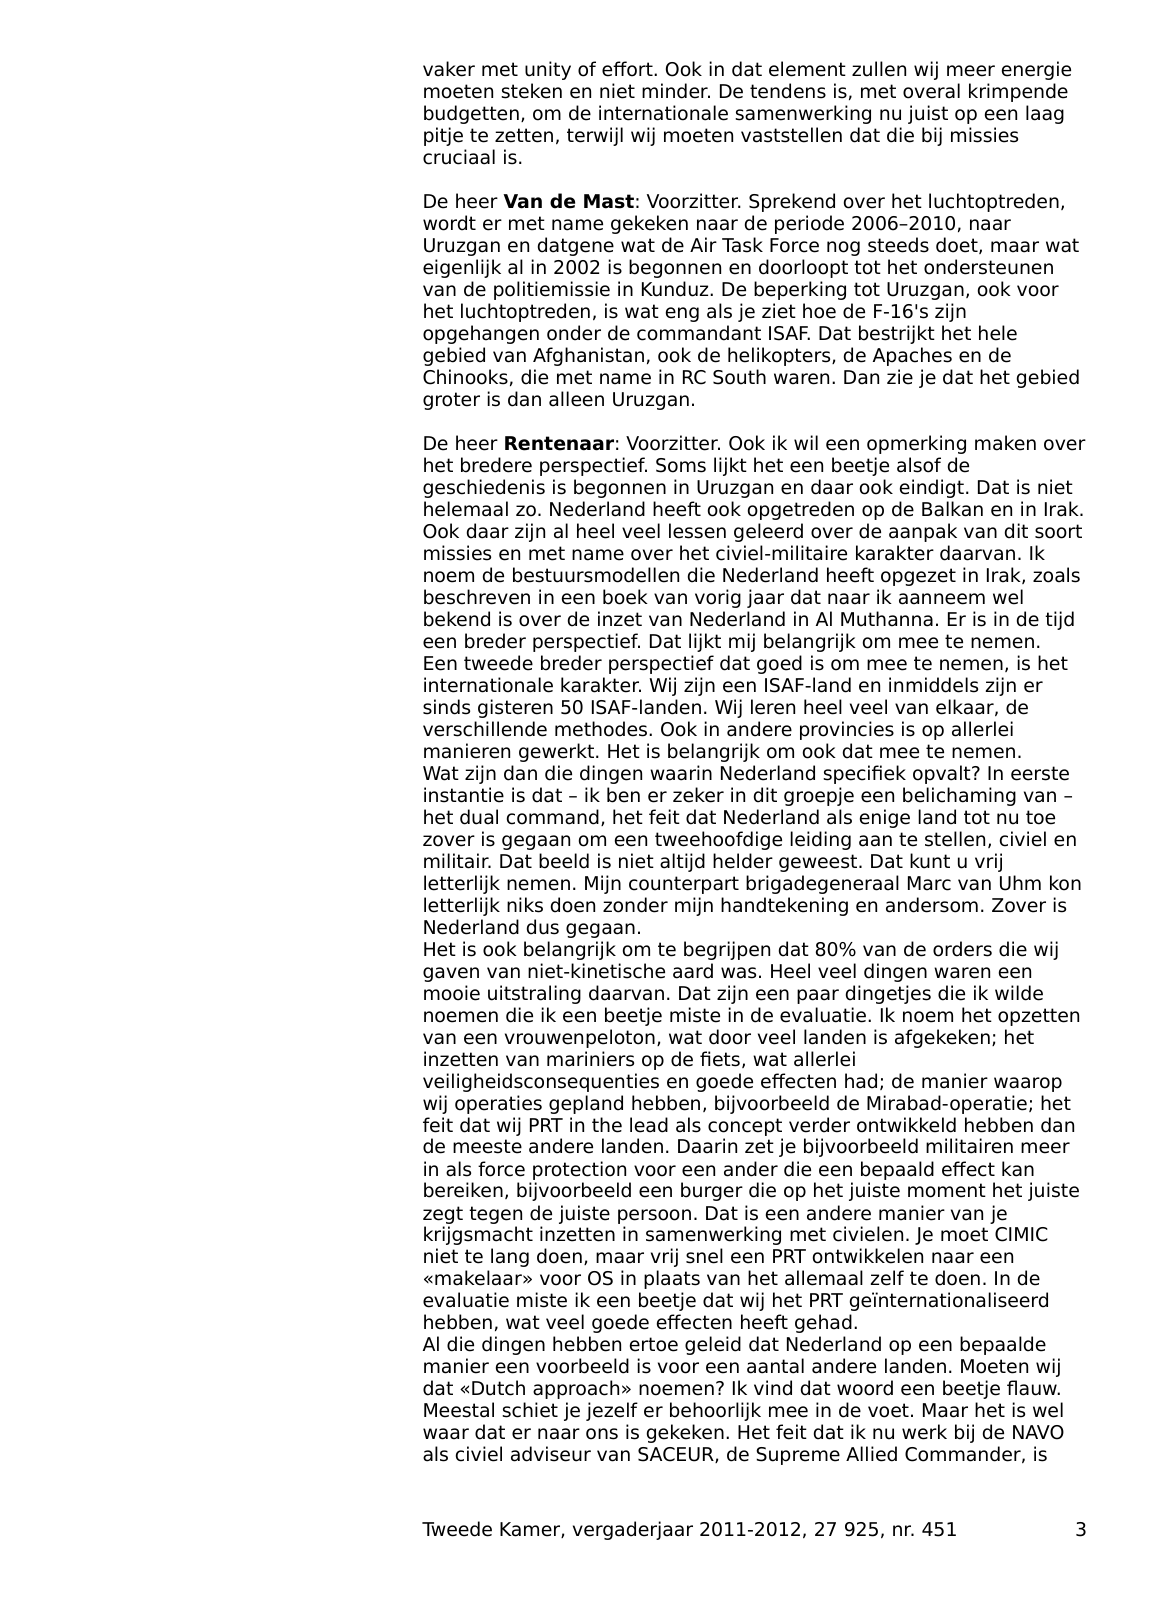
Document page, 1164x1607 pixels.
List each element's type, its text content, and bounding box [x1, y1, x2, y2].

text De heer Rentenaar: Voorzitter. Ook ik wil een opmerking maken over het bredere perspectief. Soms lijkt het een beetje alsof de geschiedenis is begonnen in Uruzgan en daar ook eindigt. Dat is niet helemaal zo. Nederland heeft ook opgetreden op de Balkan en in Irak. Ook daar zijn al heel veel lessen geleerd over de aanpak van dit soort missies en met name over het civiel-militaire karakter daarvan. Ik noem de bestuursmodellen die Nederland heeft opgezet in Irak, zoals beschreven in een boek van vorig jaar dat naar ik aanneem wel bekend is over de inzet van Nederland in Al Muthanna. Er is in de tijd een breder perspectief. Dat lijkt mij belangrijk om mee te nemen. [422, 433, 1087, 653]
text Wat zijn dan die dingen waarin Nederland specifiek opvalt? In eerste instantie is dat – ik ben er zeker in dit groepje een belichaming van – het dual command, het feit dat Nederland als enige land tot nu toe zover is gegaan om een tweehoofdige leiding aan te stellen, civiel en militair. Dat beeld is niet altijd helder geweest. Dat kunt u vrij letterlijk nemen. Mijn counterpart brigadegeneraal Marc van Uhm kon letterlijk niks doen zonder mijn handtekening en andersom. Zover is Nederland dus gegaan. [422, 763, 1087, 939]
text De heer Van de Mast: Voorzitter. Sprekend over het luchtoptreden, wordt er met name gekeken naar de periode 2006–2010, naar Uruzgan en datgene wat de Air Task Force nog steeds doet, maar wat eigenlijk al in 2002 is begonnen en doorloopt tot het ondersteunen van de politiemissie in Kunduz. De beperking tot Uruzgan, ook voor het luchtoptreden, is wat eng als je ziet hoe de F-16's zijn opgehangen onder de commandant ISAF. Dat bestrijkt het hele gebied van Afghanistan, ook de helikopters, de Apaches en de Chinooks, die met name in RC South waren. Dan zie je dat het gebied groter is dan alleen Uruzgan. [422, 191, 1087, 411]
text vaker met unity of effort. Ook in dat element zullen wij meer energie moeten steken en niet minder. De tendens is, met overal krimpende budgetten, om de internationale samenwerking nu juist op een laag pitje te zetten, terwijl wij moeten vaststellen dat die bij missies cruciaal is. [422, 59, 1087, 169]
text Een tweede breder perspectief dat goed is om mee te nemen, is het internationale karakter. Wij zijn een ISAF-land en inmiddels zijn er sinds gisteren 50 ISAF-landen. Wij leren heel veel van elkaar, de verschillende methodes. Ook in andere provincies is op allerlei manieren gewerkt. Het is belangrijk om ook dat mee te nemen. [422, 653, 1087, 763]
text Het is ook belangrijk om te begrijpen dat 80% van de orders die wij gaven van niet-kinetische aard was. Heel veel dingen waren een mooie uitstraling daarvan. Dat zijn een paar dingetjes die ik wilde noemen die ik een beetje miste in de evaluatie. Ik noem het opzetten van een vrouwenpeloton, wat door veel landen is afgekeken; het inzetten van mariniers op de fiets, wat allerlei veiligheidsconsequenties en goede effecten had; de manier waarop wij operaties gepland hebben, bijvoorbeeld de Mirabad-operatie; het feit dat wij PRT in the lead als concept verder ontwikkeld hebben dan de meeste andere landen. Daarin zet je bijvoorbeeld militairen meer in als force protection voor een ander die een bepaald effect kan bereiken, bijvoorbeeld een burger die op het juiste moment het juiste zegt tegen de juiste persoon. Dat is een andere manier van je krijgsmacht inzetten in samenwerking met civielen. Je moet CIMIC niet te lang doen, maar vrij snel een PRT ontwikkelen naar een «makelaar» voor OS in plaats van het allemaal zelf te doen. In de evaluatie miste ik een beetje dat wij het PRT geïnternationaliseerd hebben, wat veel goede effecten heeft gehad. [422, 939, 1087, 1334]
text Al die dingen hebben ertoe geleid dat Nederland op een bepaalde manier een voorbeeld is voor een aantal andere landen. Moeten wij dat «Dutch approach» noemen? Ik vind dat woord een beetje flauw. Meestal schiet je jezelf er behoorlijk mee in de voet. Maar het is wel waar dat er naar ons is gekeken. Het feit dat ik nu werk bij de NAVO als civiel adviseur van SACEUR, de Supreme Allied Commander, is [422, 1334, 1087, 1466]
